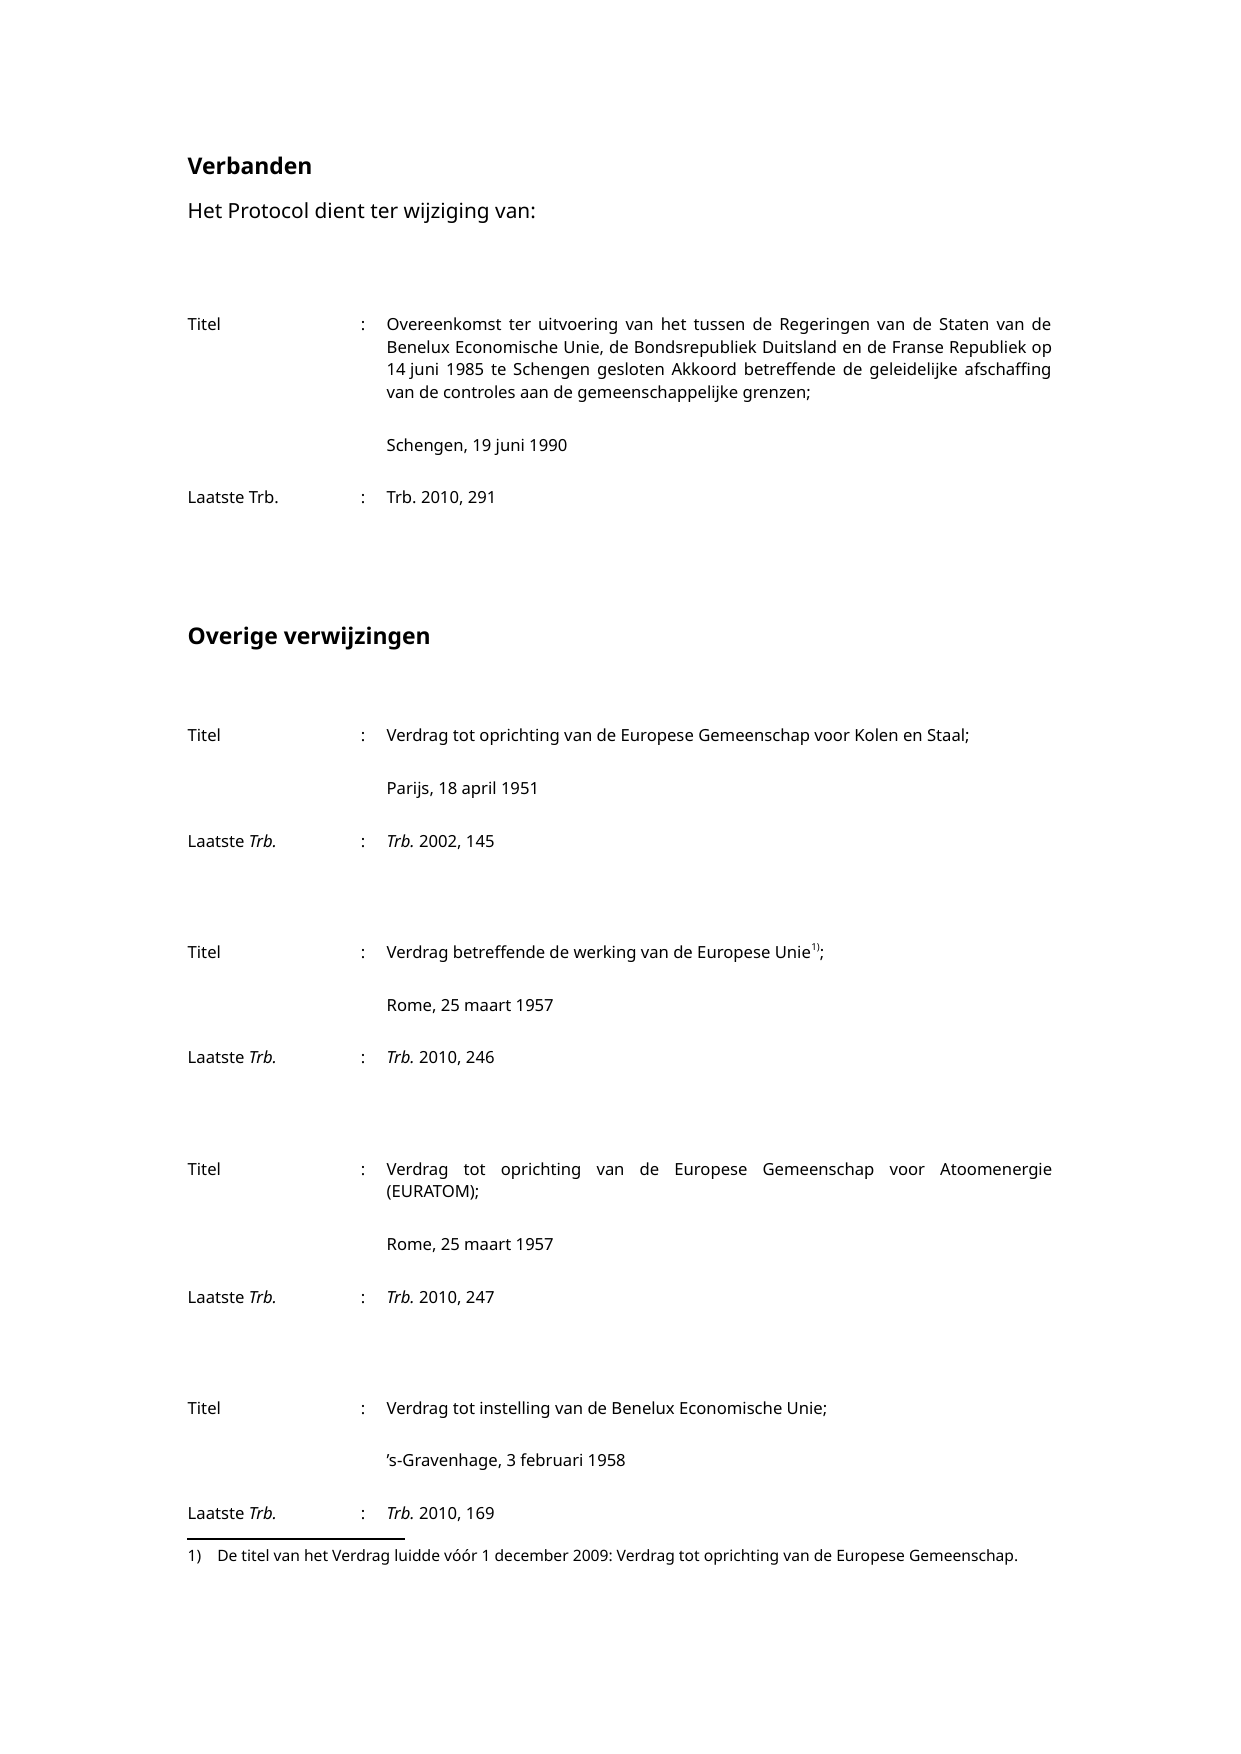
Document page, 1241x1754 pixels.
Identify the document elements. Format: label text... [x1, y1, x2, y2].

table_cell [188, 882, 361, 941]
table_cell Titel [188, 941, 361, 1046]
table_cell [386, 1338, 1053, 1396]
table_cell Trb. 2010, 169 [386, 1502, 1053, 1524]
table_cell : [361, 1157, 386, 1285]
table_cell Verdrag tot instelling van de Benelux Economische Unie; ’s-Gravenhage, 3 februari 1958 [386, 1396, 1053, 1502]
table_cell Trb. 2002, 145 [386, 829, 1053, 882]
table_cell Laatste Trb. [188, 829, 361, 882]
table_header Verdrag tot oprichting van de Europese Gemeenschap voor Kolen en Staal; Parijs, 18 april 1951 [386, 724, 1053, 829]
table_cell [361, 882, 386, 941]
table_cell Titel [188, 1396, 361, 1502]
table_cell [386, 1099, 1053, 1157]
table_cell Laatste Trb. [188, 1285, 361, 1338]
table_cell [361, 1099, 386, 1157]
table_cell Trb. 2010, 291 [386, 486, 1053, 539]
text Het Protocol dient ter wijziging van: [187, 196, 1053, 225]
table_cell : [361, 1285, 386, 1338]
table_cell : [361, 1502, 386, 1524]
table_header Overeenkomst ter uitvoering van het tussen de Regeringen van de Staten van de Benelux Economische Unie, de Bondsrepubliek Duitsland en de Franse Republiek op 14 juni 1985 te Schengen gesloten Akkoord betreffende de geleidelijke afschaffing van de controles aan de gemeenschappelijke grenzen; Schengen, 19 juni 1990 [386, 313, 1053, 486]
table_cell : [361, 829, 386, 882]
table_cell : [361, 1046, 386, 1099]
subtitle Overige verwijzingen [187, 620, 1053, 651]
table_cell Laatste Trb. [188, 1046, 361, 1099]
table_header : [361, 313, 386, 486]
table_cell : [361, 1396, 386, 1502]
table_cell Laatste Trb. [188, 486, 361, 539]
table_header Titel [188, 313, 361, 486]
table_cell : [361, 486, 386, 539]
table_cell Titel [188, 1157, 361, 1285]
table_cell Trb. 2010, 246 [386, 1046, 1053, 1099]
table_cell [361, 1338, 386, 1396]
table_cell : [361, 941, 386, 1046]
table_header : [361, 724, 386, 829]
table_cell Verdrag betreffende de werking van de Europese Unie; Rome, 25 maart 1957 [386, 941, 1053, 1046]
table_cell [188, 1099, 361, 1157]
table_cell Laatste Trb. [188, 1502, 361, 1524]
table_cell Verdrag tot oprichting van de Europese Gemeenschap voor Atoomenergie (EURATOM); Rome, 25 maart 1957 [386, 1157, 1053, 1285]
subtitle Verbanden [187, 150, 1053, 181]
table_header Titel [188, 724, 361, 829]
table_cell [188, 1338, 361, 1396]
table_cell Trb. 2010, 247 [386, 1285, 1053, 1338]
table_cell [386, 882, 1053, 941]
